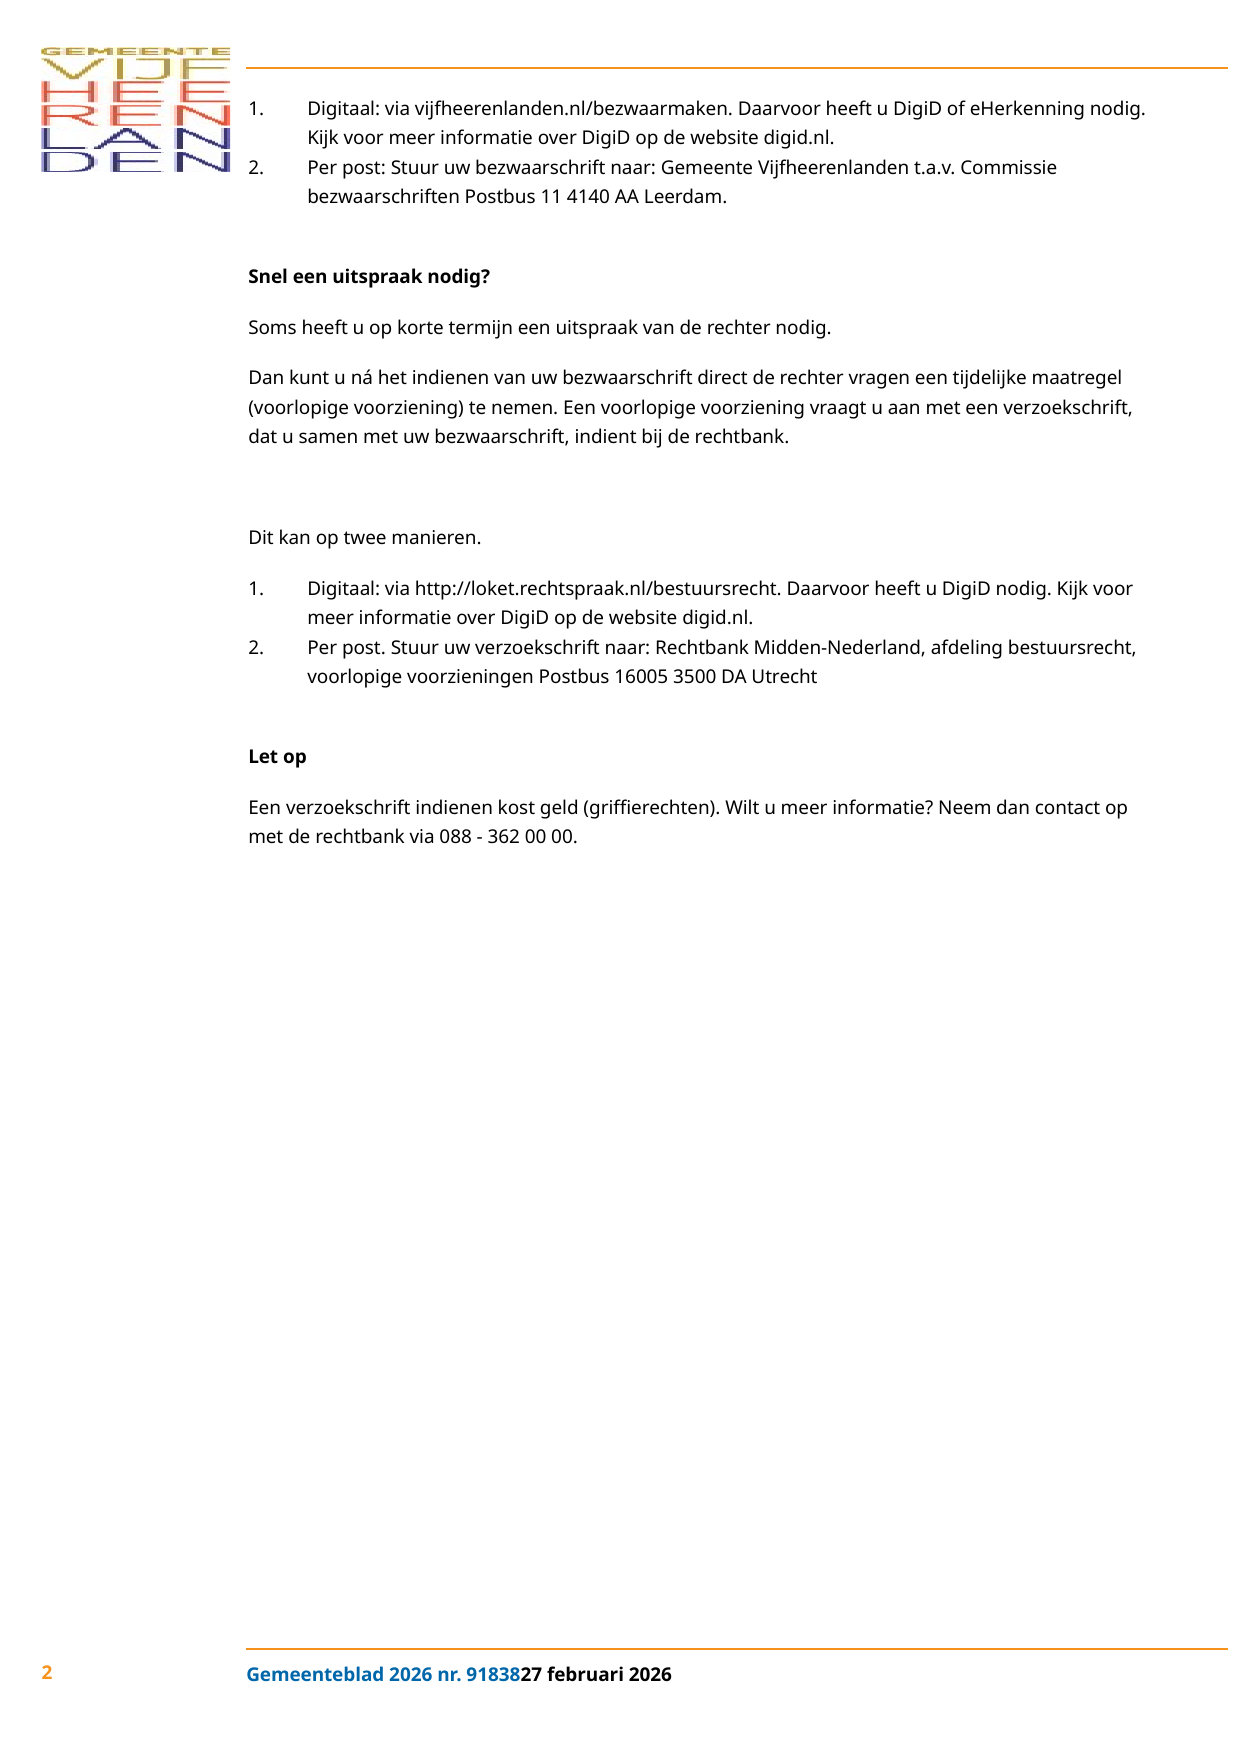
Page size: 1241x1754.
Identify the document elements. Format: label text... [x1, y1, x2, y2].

text Let op [248, 743, 1152, 769]
list Digitaal: via vijfheerenlanden.nl/bezwaarmaken. Daarvoor heeft u DigiD of eHerkenning nodig. Kijk voor meer informatie over DigiD op de website digid.nl. [248, 95, 1152, 150]
text Dit kan op twee manieren. [248, 524, 1152, 550]
text Een verzoekschrift indienen kost geld (griffierechten). Wilt u meer informatie? Neem dan contact op met de rechtbank via 088 - 362 00 00. [248, 794, 1152, 849]
list Per post. Stuur uw verzoekschrift naar: Rechtbank Midden-Nederland, afdeling bestuursrecht, voorlopige voorzieningen Postbus 16005 3500 DA Utrecht [248, 634, 1152, 689]
list Digitaal: via http://loket.rechtspraak.nl/bestuursrecht. Daarvoor heeft u DigiD nodig. Kijk voor meer informatie over DigiD op de website digid.nl. [248, 575, 1152, 630]
picture [41, 47, 231, 172]
list Per post: Stuur uw bezwaarschrift naar: Gemeente Vijfheerenlanden t.a.v. Commissie bezwaarschriften Postbus 11 4140 AA Leerdam. [248, 154, 1152, 209]
text Snel een uitspraak nodig? [248, 263, 1152, 289]
text Dan kunt u ná het indienen van uw bezwaarschrift direct de rechter vragen een tijdelijke maatregel (voorlopige voorziening) te nemen. Een voorlopige voorziening vraagt u aan met een verzoekschrift, dat u samen met uw bezwaarschrift, indient bij de rechtbank. [248, 364, 1152, 449]
text Soms heeft u op korte termijn een uitspraak van de rechter nodig. [248, 314, 1152, 340]
